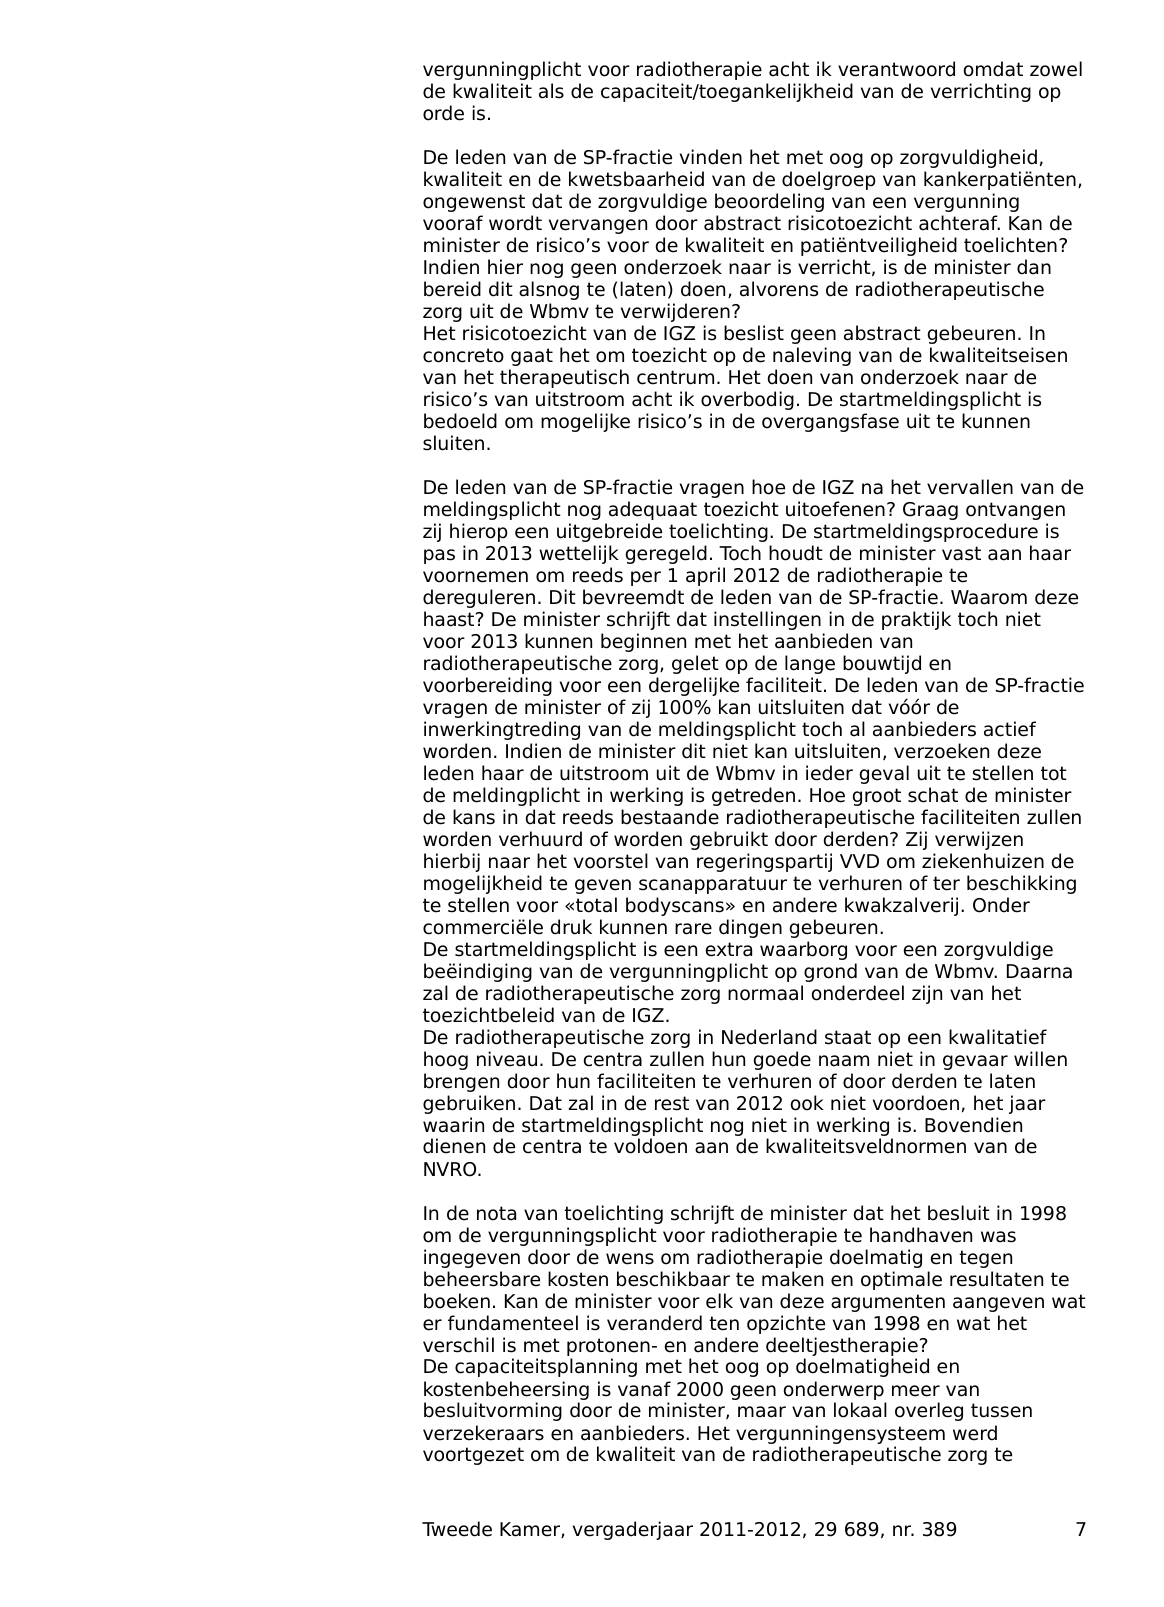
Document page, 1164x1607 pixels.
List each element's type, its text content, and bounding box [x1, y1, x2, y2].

text De capaciteitsplanning met het oog op doelmatigheid en kostenbeheersing is vanaf 2000 geen onderwerp meer van besluitvorming door de minister, maar van lokaal overleg tussen verzekeraars en aanbieders. Het vergunningensysteem werd voortgezet om de kwaliteit van de radiotherapeutische zorg te [422, 1356, 1087, 1466]
text De leden van de SP-fractie vinden het met oog op zorgvuldigheid, kwaliteit en de kwetsbaarheid van de doelgroep van kankerpatiënten, ongewenst dat de zorgvuldige beoordeling van een vergunning vooraf wordt vervangen door abstract risicotoezicht achteraf. Kan de minister de risico’s voor de kwaliteit en patiëntveiligheid toelichten? Indien hier nog geen onderzoek naar is verricht, is de minister dan bereid dit alsnog te (laten) doen, alvorens de radiotherapeutische zorg uit de Wbmv te verwijderen? [422, 147, 1087, 323]
text De radiotherapeutische zorg in Nederland staat op een kwalitatief hoog niveau. De centra zullen hun goede naam niet in gevaar willen brengen door hun faciliteiten te verhuren of door derden te laten gebruiken. Dat zal in de rest van 2012 ook niet voordoen, het jaar waarin de startmeldingsplicht nog niet in werking is. Bovendien dienen de centra te voldoen aan de kwaliteitsveldnormen van de NVRO. [422, 1027, 1087, 1180]
text vergunningplicht voor radiotherapie acht ik verantwoord omdat zowel de kwaliteit als de capaciteit/toegankelijkheid van de verrichting op orde is. [422, 59, 1087, 125]
text De leden van de SP-fractie vragen hoe de IGZ na het vervallen van de meldingsplicht nog adequaat toezicht uitoefenen? Graag ontvangen zij hierop een uitgebreide toelichting. De startmeldingsprocedure is pas in 2013 wettelijk geregeld. Toch houdt de minister vast aan haar voornemen om reeds per 1 april 2012 de radiotherapie te dereguleren. Dit bevreemdt de leden van de SP-fractie. Waarom deze haast? De minister schrijft dat instellingen in de praktijk toch niet voor 2013 kunnen beginnen met het aanbieden van radiotherapeutische zorg, gelet op de lange bouwtijd en voorbereiding voor een dergelijke faciliteit. De leden van de SP-fractie vragen de minister of zij 100% kan uitsluiten dat vóór de inwerkingtreding van de meldingsplicht toch al aanbieders actief worden. Indien de minister dit niet kan uitsluiten, verzoeken deze leden haar de uitstroom uit de Wbmv in ieder geval uit te stellen tot de meldingplicht in werking is getreden. Hoe groot schat de minister de kans in dat reeds bestaande radiotherapeutische faciliteiten zullen worden verhuurd of worden gebruikt door derden? Zij verwijzen hierbij naar het voorstel van regeringspartij VVD om ziekenhuizen de mogelijkheid te geven scanapparatuur te verhuren of ter beschikking te stellen voor «total bodyscans» en andere kwakzalverij. Onder commerciële druk kunnen rare dingen gebeuren. [422, 477, 1087, 939]
text Het risicotoezicht van de IGZ is beslist geen abstract gebeuren. In concreto gaat het om toezicht op de naleving van de kwaliteitseisen van het therapeutisch centrum. Het doen van onderzoek naar de risico’s van uitstroom acht ik overbodig. De startmeldingsplicht is bedoeld om mogelijke risico’s in de overgangsfase uit te kunnen sluiten. [422, 323, 1087, 455]
text De startmeldingsplicht is een extra waarborg voor een zorgvuldige beëindiging van de vergunningplicht op grond van de Wbmv. Daarna zal de radiotherapeutische zorg normaal onderdeel zijn van het toezichtbeleid van de IGZ. [422, 939, 1087, 1027]
text In de nota van toelichting schrijft de minister dat het besluit in 1998 om de vergunningsplicht voor radiotherapie te handhaven was ingegeven door de wens om radiotherapie doelmatig en tegen beheersbare kosten beschikbaar te maken en optimale resultaten te boeken. Kan de minister voor elk van deze argumenten aangeven wat er fundamenteel is veranderd ten opzichte van 1998 en wat het verschil is met protonen- en andere deeltjestherapie? [422, 1203, 1087, 1356]
